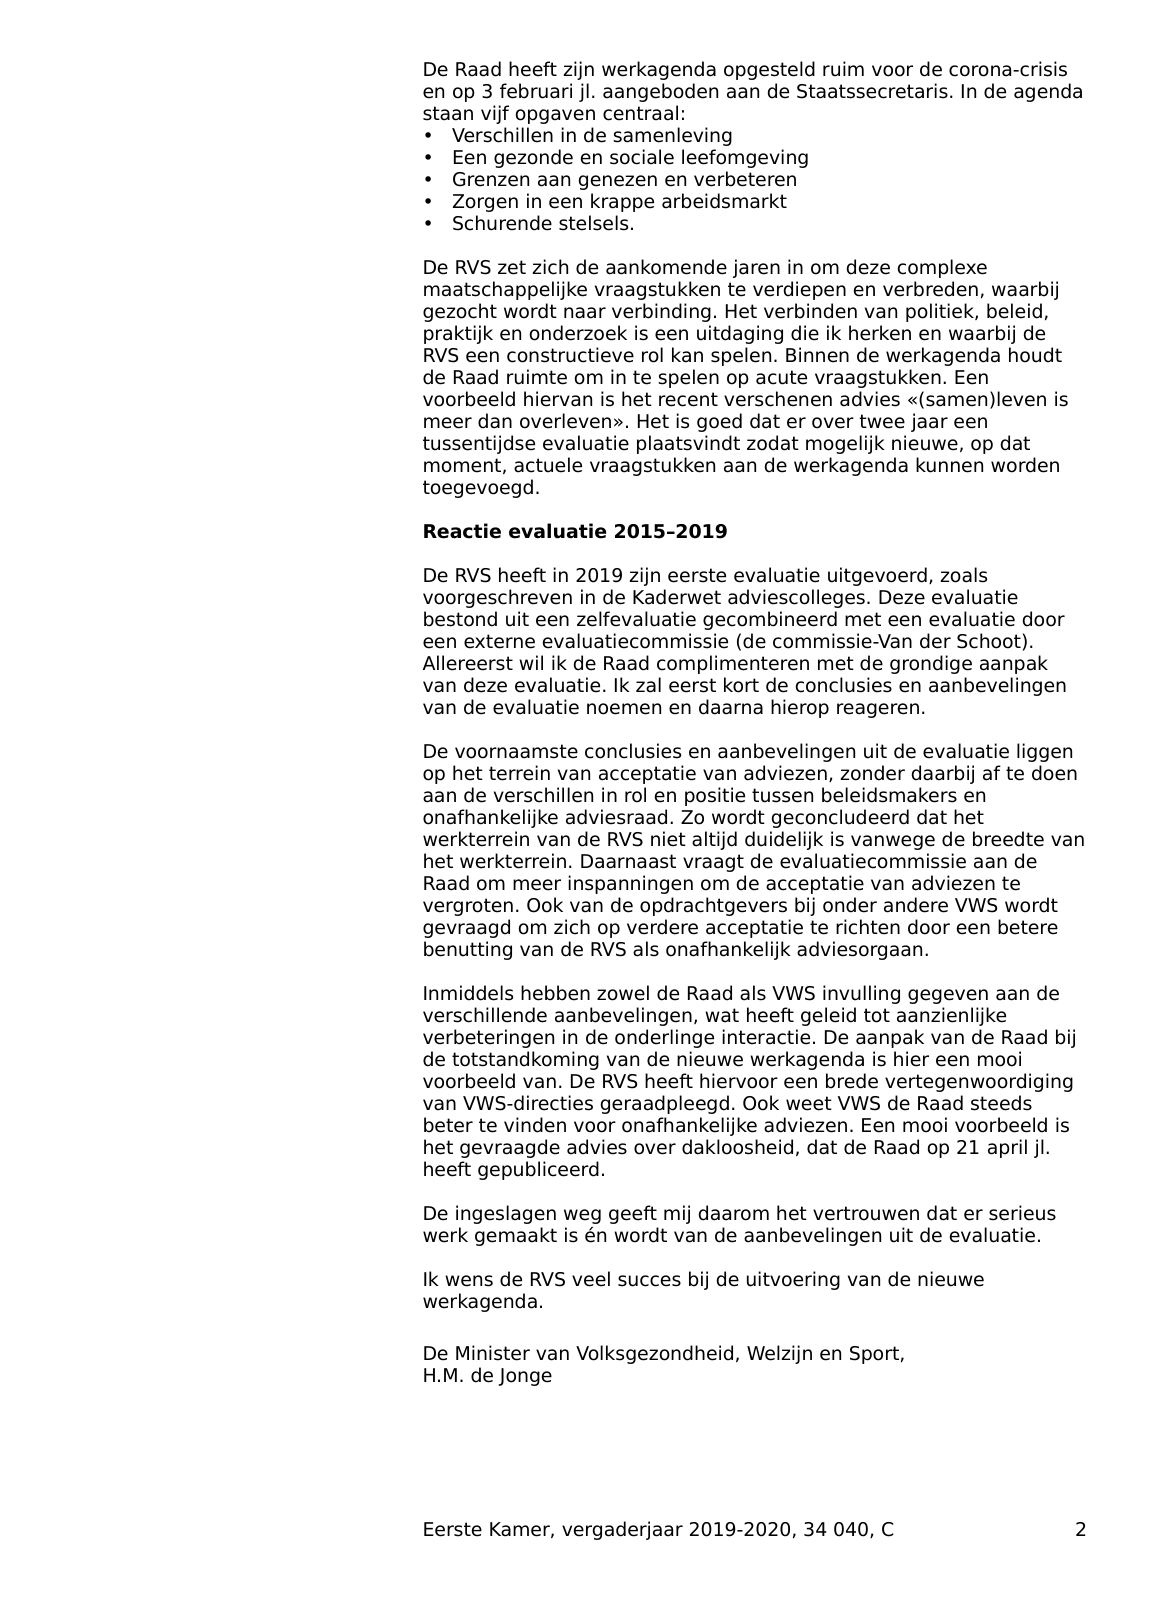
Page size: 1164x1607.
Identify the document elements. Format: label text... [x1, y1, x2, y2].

text Inmiddels hebben zowel de Raad als VWS invulling gegeven aan de verschillende aanbevelingen, wat heeft geleid tot aanzienlijke verbeteringen in de onderlinge interactie. De aanpak van de Raad bij de totstandkoming van de nieuwe werkagenda is hier een mooi voorbeeld van. De RVS heeft hiervoor een brede vertegenwoordiging van VWS-directies geraadpleegd. Ook weet VWS de Raad steeds beter te vinden voor onafhankelijke adviezen. Een mooi voorbeeld is het gevraagde advies over dakloosheid, dat de Raad op 21 april jl. heeft gepubliceerd. [422, 983, 1087, 1181]
text De RVS zet zich de aankomende jaren in om deze complexe maatschappelijke vraagstukken te verdiepen en verbreden, waarbij gezocht wordt naar verbinding. Het verbinden van politiek, beleid, praktijk en onderzoek is een uitdaging die ik herken en waarbij de RVS een constructieve rol kan spelen. Binnen de werkagenda houdt de Raad ruimte om in te spelen op acute vraagstukken. Een voorbeeld hiervan is het recent verschenen advies «(samen)leven is meer dan overleven». Het is goed dat er over twee jaar een tussentijdse evaluatie plaatsvindt zodat mogelijk nieuwe, op dat moment, actuele vraagstukken aan de werkagenda kunnen worden toegevoegd. [422, 257, 1087, 499]
text De Raad heeft zijn werkagenda opgesteld ruim voor de corona-crisis en op 3 februari jl. aangeboden aan de Staatssecretaris. In de agenda staan vijf opgaven centraal: [422, 59, 1087, 125]
text Ik wens de RVS veel succes bij de uitvoering van de nieuwe werkagenda. [422, 1269, 1087, 1313]
text • Een gezonde en sociale leefomgeving [422, 147, 1087, 169]
text De RVS heeft in 2019 zijn eerste evaluatie uitgevoerd, zoals voorgeschreven in de Kaderwet adviescolleges. Deze evaluatie bestond uit een zelfevaluatie gecombineerd met een evaluatie door een externe evaluatiecommissie (de commissie-Van der Schoot). Allereerst wil ik de Raad complimenteren met de grondige aanpak van deze evaluatie. Ik zal eerst kort de conclusies en aanbevelingen van de evaluatie noemen en daarna hierop reageren. [422, 565, 1087, 719]
text De Minister van Volksgezondheid, Welzijn en Sport, H.M. de Jonge [422, 1343, 1087, 1387]
text De voornaamste conclusies en aanbevelingen uit de evaluatie liggen op het terrein van acceptatie van adviezen, zonder daarbij af te doen aan de verschillen in rol en positie tussen beleidsmakers en onafhankelijke adviesraad. Zo wordt geconcludeerd dat het werkterrein van de RVS niet altijd duidelijk is vanwege de breedte van het werkterrein. Daarnaast vraagt de evaluatiecommissie aan de Raad om meer inspanningen om de acceptatie van adviezen te vergroten. Ook van de opdrachtgevers bij onder andere VWS wordt gevraagd om zich op verdere acceptatie te richten door een betere benutting van de RVS als onafhankelijk adviesorgaan. [422, 741, 1087, 961]
text • Verschillen in de samenleving [422, 125, 1087, 147]
text • Zorgen in een krappe arbeidsmarkt [422, 191, 1087, 213]
subtitle Reactie evaluatie 2015–2019 [422, 521, 1087, 543]
text • Schurende stelsels. [422, 213, 1087, 235]
text De ingeslagen weg geeft mij daarom het vertrouwen dat er serieus werk gemaakt is én wordt van de aanbevelingen uit de evaluatie. [422, 1203, 1087, 1247]
text • Grenzen aan genezen en verbeteren [422, 169, 1087, 191]
